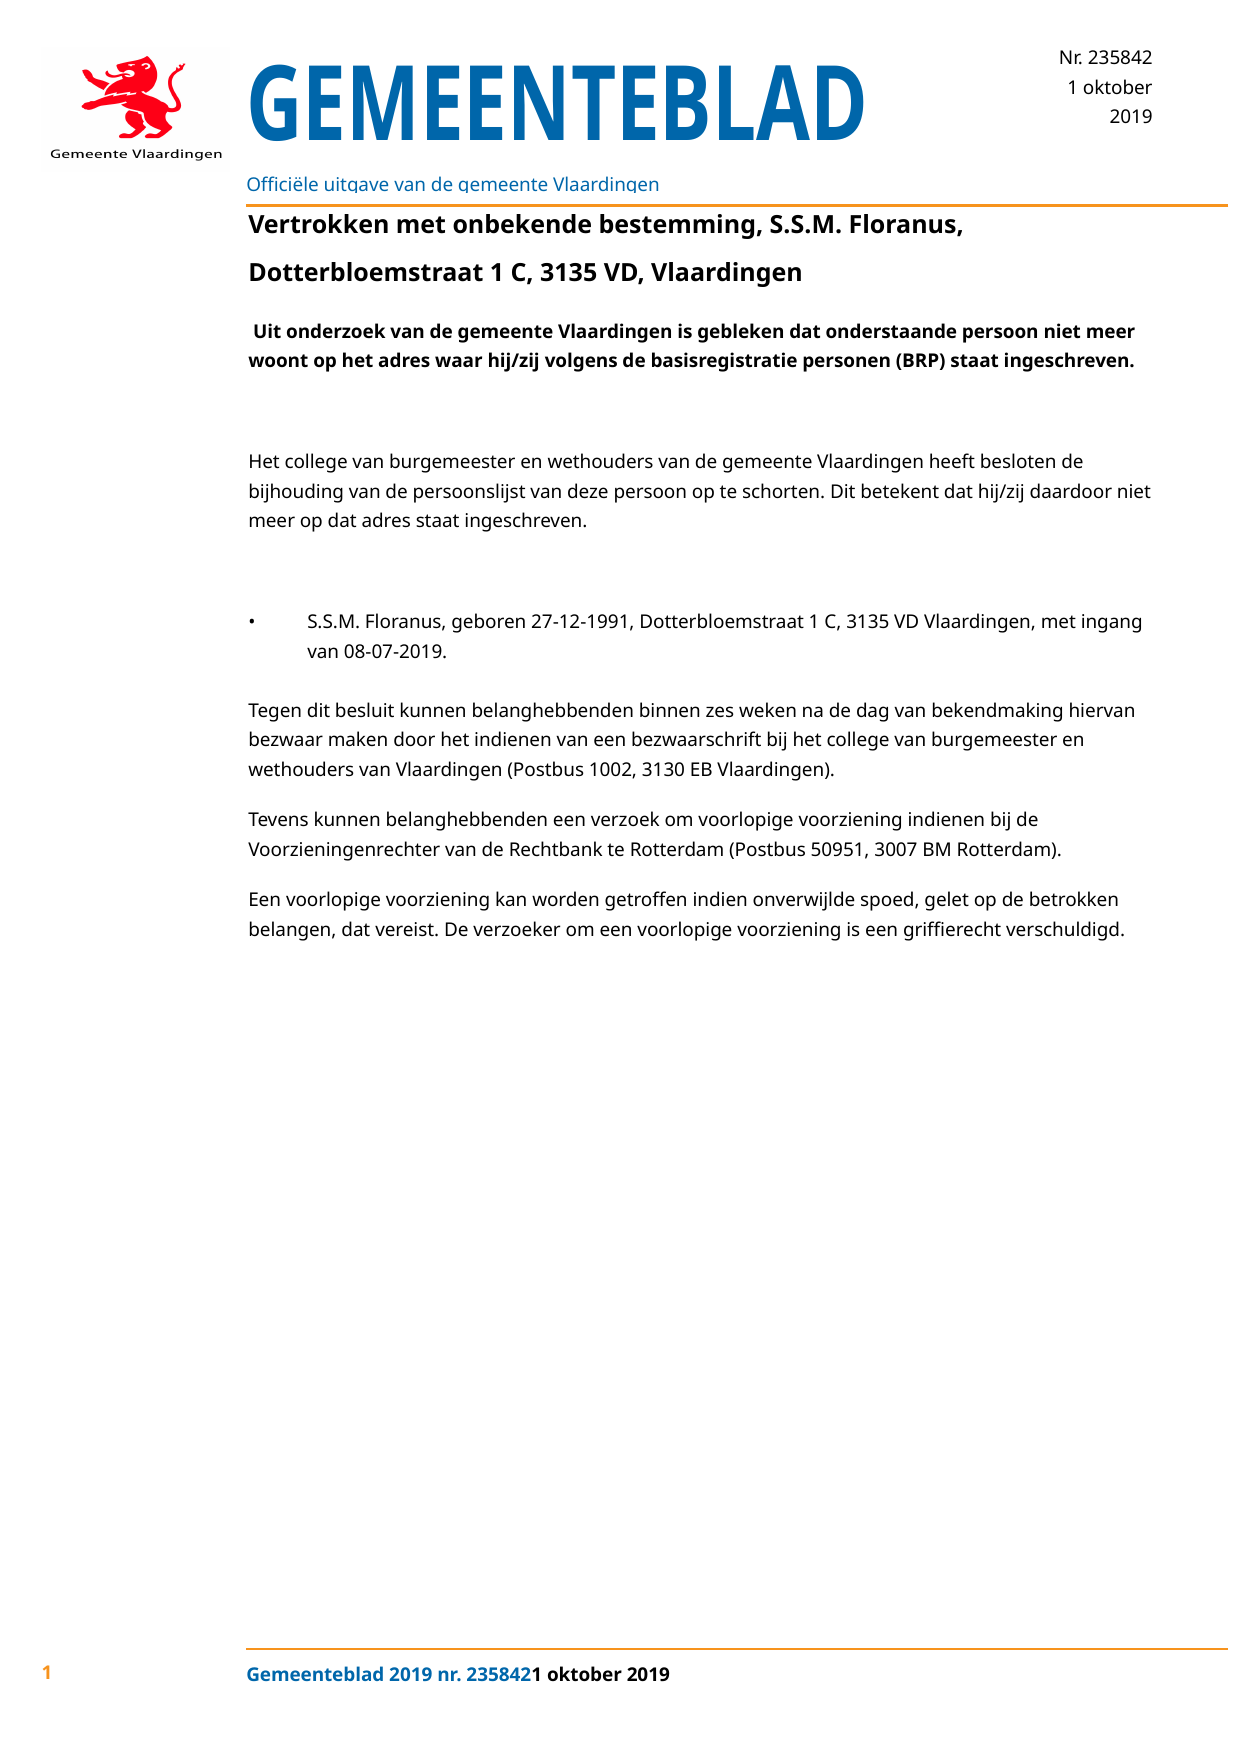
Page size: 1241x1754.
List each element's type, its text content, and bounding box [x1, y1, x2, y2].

text Een voorlopige voorziening kan worden getroffen indien onverwijlde spoed, gelet op de betrokken belangen, dat vereist. De verzoeker om een voorlopige voorziening is een griffierecht verschuldigd. [248, 887, 1152, 942]
picture [41, 47, 231, 172]
text Tevens kunnen belanghebbenden een verzoek om voorlopige voorziening indienen bij de Voorzieningenrechter van de Rechtbank te Rotterdam (Postbus 50951, 3007 BM Rotterdam). [248, 807, 1152, 862]
list S.S.M. Floranus, geboren 27-12-1991, Dotterbloemstraat 1 C, 3135 VD Vlaardingen, met ingang van 08-07-2019. [248, 608, 1152, 664]
text Uit onderzoek van de gemeente Vlaardingen is gebleken dat onderstaande persoon niet meer woont op het adres waar hij/zij volgens de basisregistratie personen (BRP) staat ingeschreven. [248, 318, 1152, 373]
text Het college van burgemeester en wethouders van de gemeente Vlaardingen heeft besloten de bijhouding van de persoonslijst van deze persoon op te schorten. Dit betekent dat hij/zij daardoor niet meer op dat adres staat ingeschreven. [248, 448, 1152, 533]
text Tegen dit besluit kunnen belanghebbenden binnen zes weken na de dag van bekendmaking hiervan bezwaar maken door het indienen van een bezwaarschrift bij het college van burgemeester en wethouders van Vlaardingen (Postbus 1002, 3130 EB Vlaardingen). [248, 697, 1152, 782]
text Vertrokken met onbekende bestemming, S.S.M. Floranus, Dotterbloemstraat 1 C, 3135 VD, Vlaardingen [248, 207, 1152, 288]
